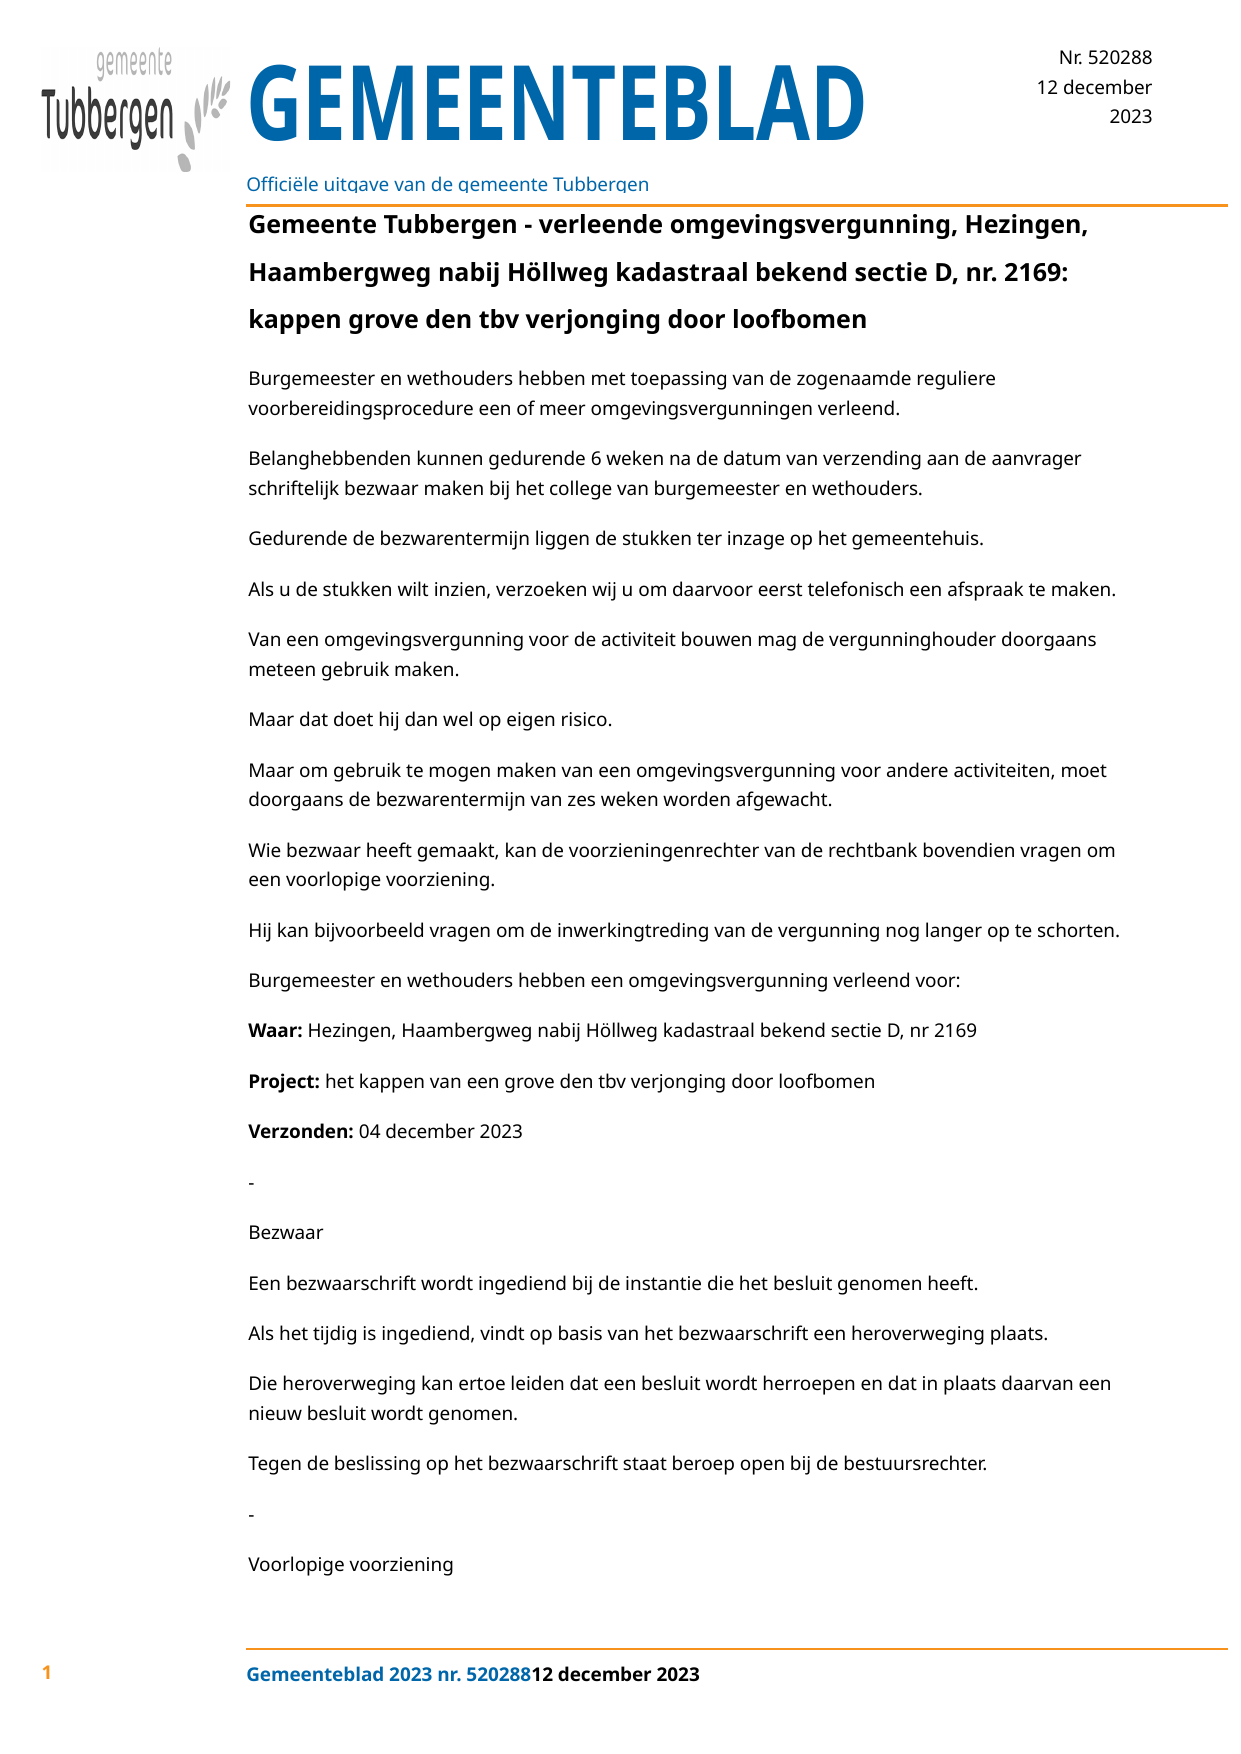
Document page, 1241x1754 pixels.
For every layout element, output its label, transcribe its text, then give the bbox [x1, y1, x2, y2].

text Tegen de beslissing op het bezwaarschrift staat beroep open bij de bestuursrechter. [248, 1451, 1152, 1476]
text Gemeente Tubbergen - verleende omgevingsvergunning, Hezingen, Haambergweg nabij Höllweg kadastraal bekend sectie D, nr. 2169: kappen grove den tbv verjonging door loofbomen [248, 207, 1152, 336]
text Hij kan bijvoorbeeld vragen om de inwerkingtreding van de vergunning nog langer op te schorten. [248, 917, 1152, 942]
text Belanghebbenden kunnen gedurende 6 weken na de datum van verzending aan de aanvrager schriftelijk bezwaar maken bij het college van burgemeester en wethouders. [248, 446, 1152, 501]
text Als u de stukken wilt inzien, verzoeken wij u om daarvoor eerst telefonisch een afspraak te maken. [248, 576, 1152, 602]
text Waar: Hezingen, Haambergweg nabij Höllweg kadastraal bekend sectie D, nr 2169 [248, 1018, 1152, 1043]
text Verzonden: 04 december 2023 [248, 1118, 1152, 1144]
text Burgemeester en wethouders hebben een omgevingsvergunning verleend voor: [248, 967, 1152, 993]
text Gedurende de bezwarentermijn liggen de stukken ter inzage op het gemeentehuis. [248, 526, 1152, 551]
text Die heroverweging kan ertoe leiden dat een besluit wordt herroepen en dat in plaats daarvan een nieuw besluit wordt genomen. [248, 1371, 1152, 1426]
text Van een omgevingsvergunning voor de activiteit bouwen mag de vergunninghouder doorgaans meteen gebruik maken. [248, 626, 1152, 682]
text Maar dat doet hij dan wel op eigen risico. [248, 706, 1152, 732]
text Project: het kappen van een grove den tbv verjonging door loofbomen [248, 1068, 1152, 1094]
text Als het tijdig is ingediend, vindt op basis van het bezwaarschrift een heroverweging plaats. [248, 1320, 1152, 1346]
text - [248, 1169, 1152, 1194]
picture [41, 47, 231, 172]
text Voorlopige voorziening [248, 1551, 1152, 1577]
text Maar om gebruik te mogen maken van een omgevingsvergunning voor andere activiteiten, moet doorgaans de bezwarentermijn van zes weken worden afgewacht. [248, 757, 1152, 812]
text - [248, 1501, 1152, 1527]
text Burgemeester en wethouders hebben met toepassing van de zogenaamde reguliere voorbereidingsprocedure een of meer omgevingsvergunningen verleend. [248, 366, 1152, 421]
text Bezwaar [248, 1219, 1152, 1245]
text Wie bezwaar heeft gemaakt, kan de voorzieningenrechter van de rechtbank bovendien vragen om een voorlopige voorziening. [248, 837, 1152, 892]
text Een bezwaarschrift wordt ingediend bij de instantie die het besluit genomen heeft. [248, 1270, 1152, 1295]
